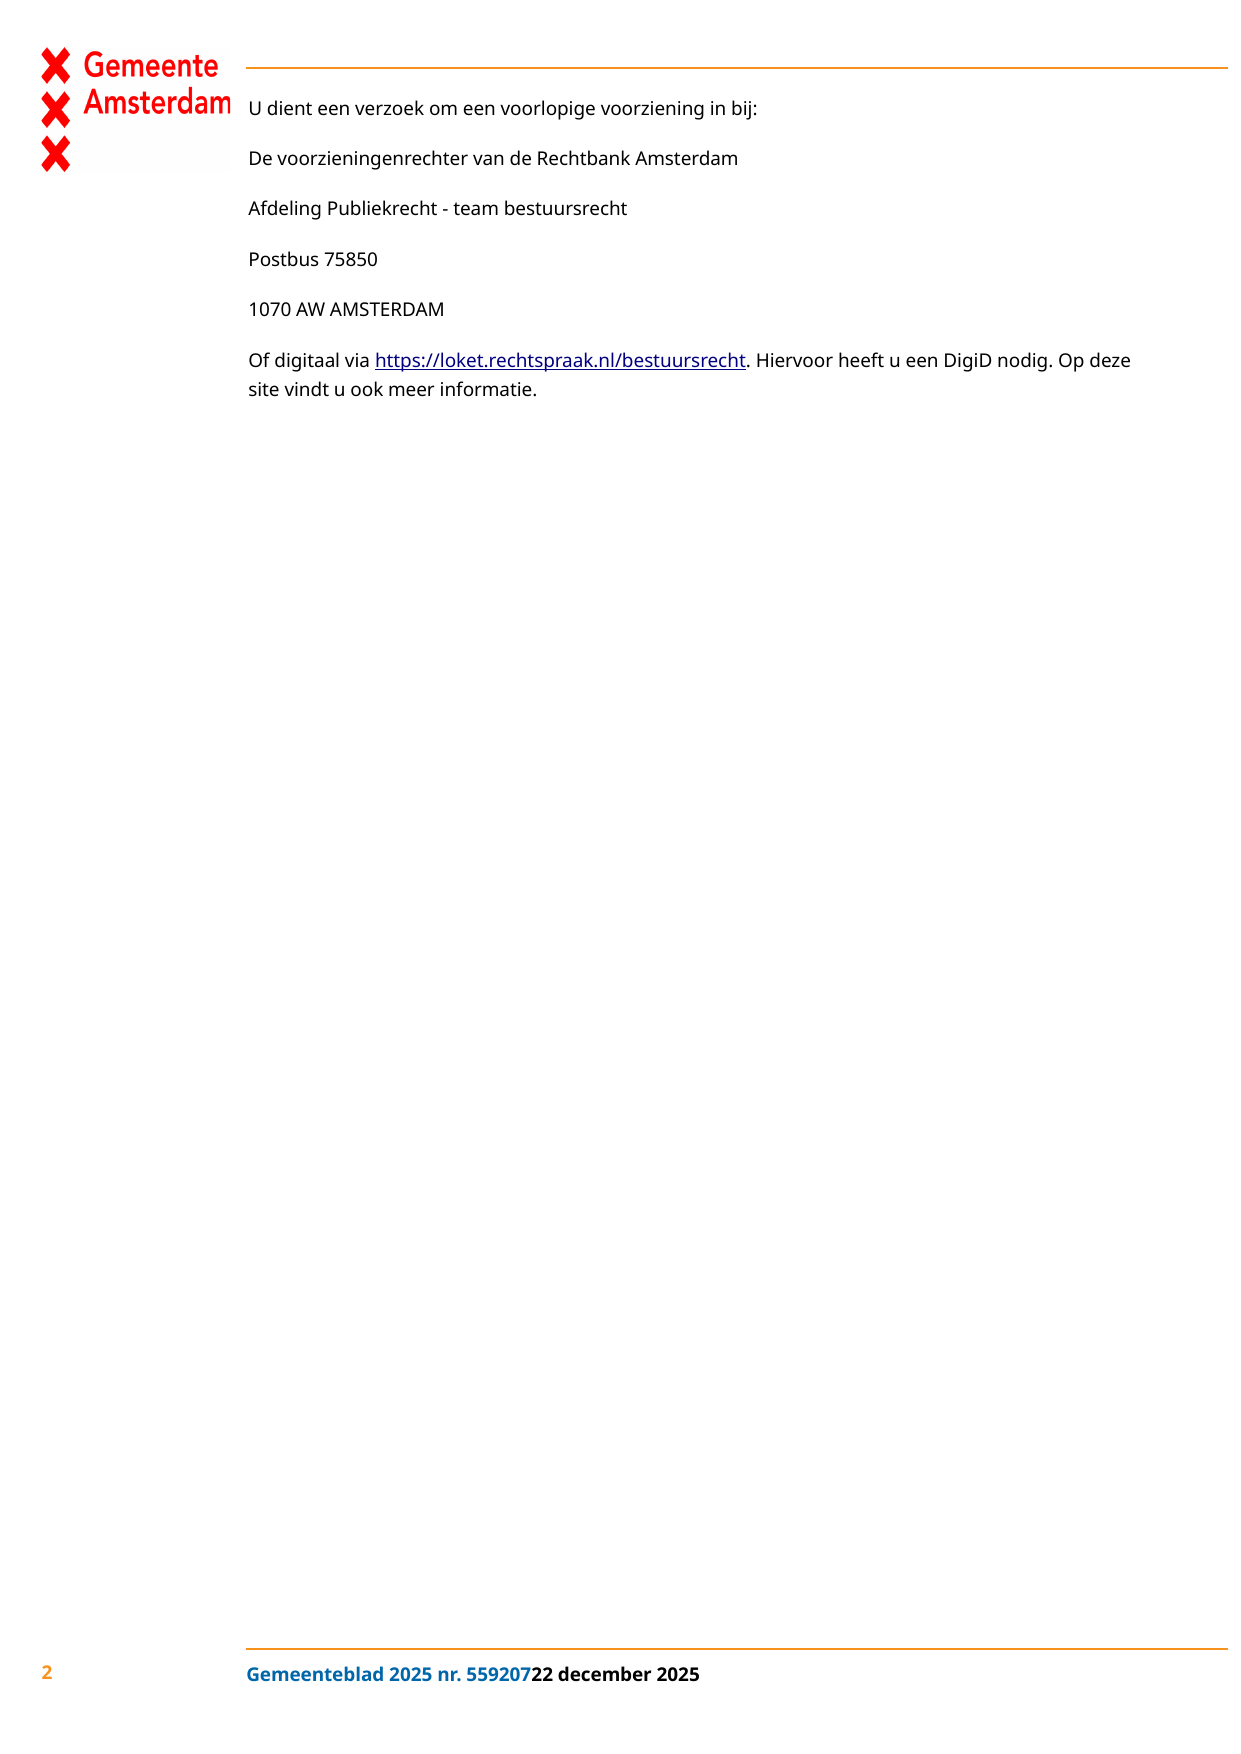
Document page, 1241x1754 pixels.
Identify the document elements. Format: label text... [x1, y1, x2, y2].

text 1070 AW AMSTERDAM [248, 296, 1152, 322]
text Afdeling Publiekrecht - team bestuursrecht [248, 196, 1152, 221]
text U dient een verzoek om een voorlopige voorziening in bij: [248, 95, 1152, 121]
text De voorzieningenrechter van de Rechtbank Amsterdam [248, 145, 1152, 171]
text Postbus 75850 [248, 246, 1152, 272]
picture [41, 47, 231, 172]
text Of digitaal via https://loket.rechtspraak.nl/bestuursrecht. Hiervoor heeft u een DigiD nodig. Op deze site vindt u ook meer informatie. [248, 347, 1152, 402]
